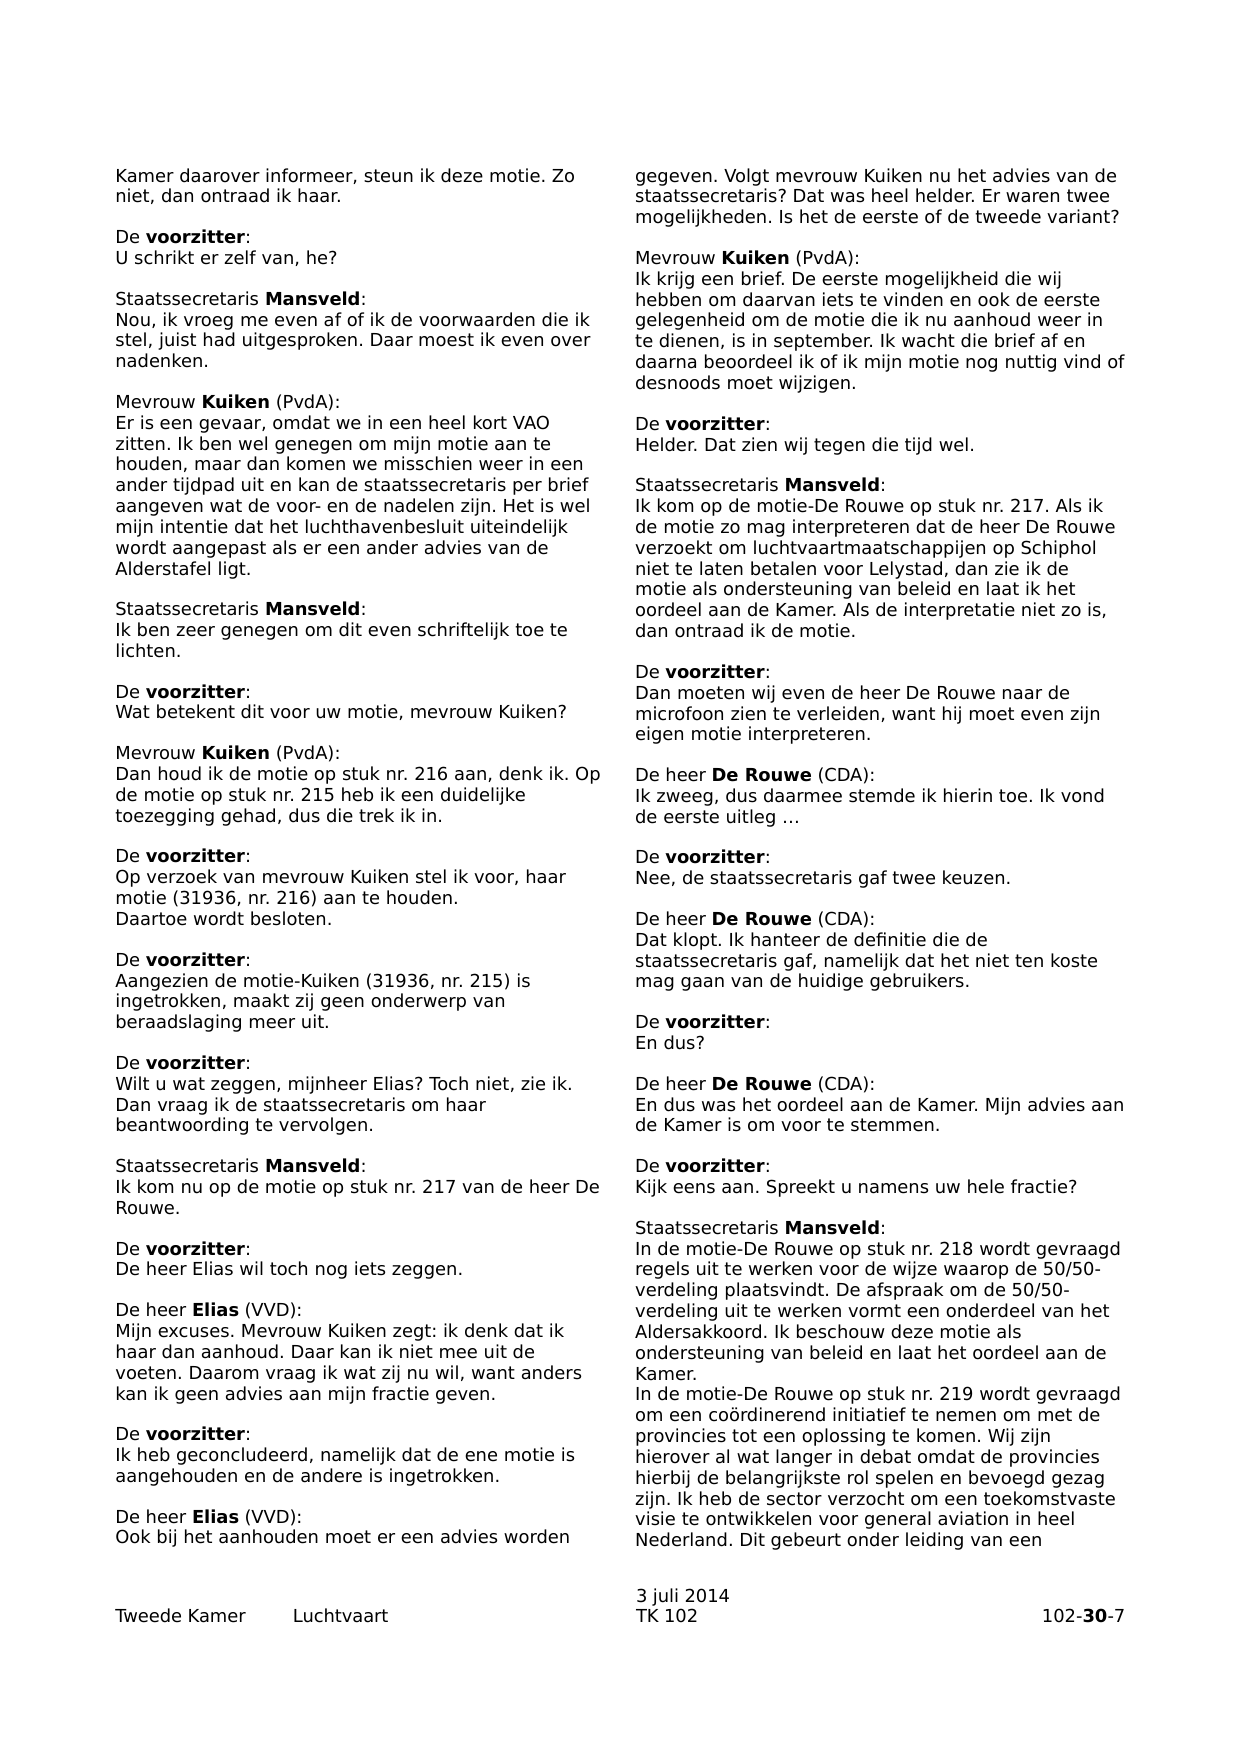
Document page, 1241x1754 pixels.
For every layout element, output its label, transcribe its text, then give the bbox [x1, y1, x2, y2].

text In de motie-De Rouwe op stuk nr. 219 wordt gevraagd om een coördinerend initiatief te nemen om met de provincies tot een oplossing te komen. Wij zijn hierover al wat langer in debat omdat de provincies hierbij de belangrijkste rol spelen en bevoegd gezag zijn. Ik heb de sector verzocht om een toekomstvaste visie te ontwikkelen voor general aviation in heel Nederland. Dit gebeurt onder leiding van een [635, 1384, 1125, 1551]
text Dan houd ik de motie op stuk nr. 216 aan, denk ik. Op de motie op stuk nr. 215 heb ik een duidelijke toezegging gehad, dus die trek ik in. [115, 764, 605, 826]
text De voorzitter: [115, 949, 605, 970]
text De heer De Rouwe (CDA): [635, 909, 1125, 929]
text Ik heb geconcludeerd, namelijk dat de ene motie is aangehouden en de andere is ingetrokken. [115, 1445, 605, 1486]
text gegeven. Volgt mevrouw Kuiken nu het advies van de staatssecretaris? Dat was heel helder. Er waren twee mogelijkheden. Is het de eerste of de tweede variant? [635, 165, 1125, 228]
text Kamer daarover informeer, steun ik deze motie. Zo niet, dan ontraad ik haar. [115, 165, 605, 207]
text Wat betekent dit voor uw motie, mevrouw Kuiken? [115, 702, 605, 723]
text De heer Elias (VVD): [115, 1300, 605, 1321]
text De voorzitter: [635, 413, 1125, 434]
text Ik kom op de motie-De Rouwe op stuk nr. 217. Als ik de motie zo mag interpreteren dat de heer De Rouwe verzoekt om luchtvaartmaatschappijen op Schiphol niet te laten betalen voor Lelystad, dan zie ik de motie als ondersteuning van beleid en laat ik het oordeel aan de Kamer. Als de interpretatie niet zo is, dan ontraad ik de motie. [635, 496, 1125, 642]
text Dan moeten wij even de heer De Rouwe naar de microfoon zien te verleiden, want hij moet even zijn eigen motie interpreteren. [635, 682, 1125, 745]
text Staatssecretaris Mansveld: [635, 475, 1125, 496]
text Ik kom nu op de motie op stuk nr. 217 van de heer De Rouwe. [115, 1177, 605, 1218]
text Ik krijg een brief. De eerste mogelijkheid die wij hebben om daarvan iets te vinden en ook de eerste gelegenheid om de motie die ik nu aanhoud weer in te dienen, is in september. Ik wacht die brief af en daarna beoordeel ik of ik mijn motie nog nuttig vind of desnoods moet wijzigen. [635, 268, 1125, 393]
text Mevrouw Kuiken (PvdA): [115, 743, 605, 764]
text Staatssecretaris Mansveld: [115, 599, 605, 620]
text De voorzitter: [635, 1156, 1125, 1177]
text Mevrouw Kuiken (PvdA): [635, 248, 1125, 268]
text Staatssecretaris Mansveld: [115, 1156, 605, 1177]
text Mevrouw Kuiken (PvdA): [115, 392, 605, 412]
text Ik zweeg, dus daarmee stemde ik hierin toe. Ik vond de eerste uitleg … [635, 786, 1125, 827]
text De voorzitter: [115, 1424, 605, 1445]
text De voorzitter: [635, 1012, 1125, 1033]
text Helder. Dat zien wij tegen die tijd wel. [635, 434, 1125, 455]
text Aangezien de motie-Kuiken (31936, nr. 215) is ingetrokken, maakt zij geen onderwerp van beraadslaging meer uit. [115, 970, 605, 1033]
text De heer Elias (VVD): [115, 1506, 605, 1527]
text De heer Elias wil toch nog iets zeggen. [115, 1259, 605, 1280]
text Kijk eens aan. Spreekt u namens uw hele fractie? [635, 1177, 1125, 1198]
text Nou, ik vroeg me even af of ik de voorwaarden die ik stel, juist had uitgesproken. Daar moest ik even over nadenken. [115, 309, 605, 372]
text In de motie-De Rouwe op stuk nr. 218 wordt gevraagd regels uit te werken voor de wijze waarop de 50/50-verdeling plaatsvindt. De afspraak om de 50/50-verdeling uit te werken vormt een onderdeel van het Aldersakkoord. Ik beschouw deze motie als ondersteuning van beleid en laat het oordeel aan de Kamer. [635, 1238, 1125, 1384]
text En dus was het oordeel aan de Kamer. Mijn advies aan de Kamer is om voor te stemmen. [635, 1094, 1125, 1136]
text De voorzitter: [115, 1053, 605, 1073]
text Mijn excuses. Mevrouw Kuiken zegt: ik denk dat ik haar dan aanhoud. Daar kan ik niet mee uit de voeten. Daarom vraag ik wat zij nu wil, want anders kan ik geen advies aan mijn fractie geven. [115, 1321, 605, 1404]
text De voorzitter: [115, 1238, 605, 1259]
text Op verzoek van mevrouw Kuiken stel ik voor, haar motie (31936, nr. 216) aan te houden. [115, 867, 605, 909]
text Ik ben zeer genegen om dit even schriftelijk toe te lichten. [115, 620, 605, 662]
text Dat klopt. Ik hanteer de definitie die de staatssecretaris gaf, namelijk dat het niet ten koste mag gaan van de huidige gebruikers. [635, 929, 1125, 992]
text Ook bij het aanhouden moet er een advies worden [115, 1527, 605, 1548]
text De voorzitter: [635, 662, 1125, 682]
text De heer De Rouwe (CDA): [635, 765, 1125, 786]
text Staatssecretaris Mansveld: [635, 1218, 1125, 1238]
text De voorzitter: [115, 227, 605, 248]
text Daartoe wordt besloten. [115, 909, 605, 929]
text De heer De Rouwe (CDA): [635, 1074, 1125, 1094]
text Wilt u wat zeggen, mijnheer Elias? Toch niet, zie ik. Dan vraag ik de staatssecretaris om haar beantwoording te vervolgen. [115, 1073, 605, 1136]
text Er is een gevaar, omdat we in een heel kort VAO zitten. Ik ben wel genegen om mijn motie aan te houden, maar dan komen we misschien weer in een ander tijdpad uit en kan de staatssecretaris per brief aangeven wat de voor- en de nadelen zijn. Het is wel mijn intentie dat het luchthavenbesluit uiteindelijk wordt aangepast als er een ander advies van de Alderstafel ligt. [115, 412, 605, 579]
text Nee, de staatssecretaris gaf twee keuzen. [635, 868, 1125, 889]
text En dus? [635, 1033, 1125, 1054]
text Staatssecretaris Mansveld: [115, 288, 605, 309]
text De voorzitter: [115, 846, 605, 867]
text De voorzitter: [115, 682, 605, 702]
text U schrikt er zelf van, he? [115, 248, 605, 268]
text De voorzitter: [635, 847, 1125, 868]
